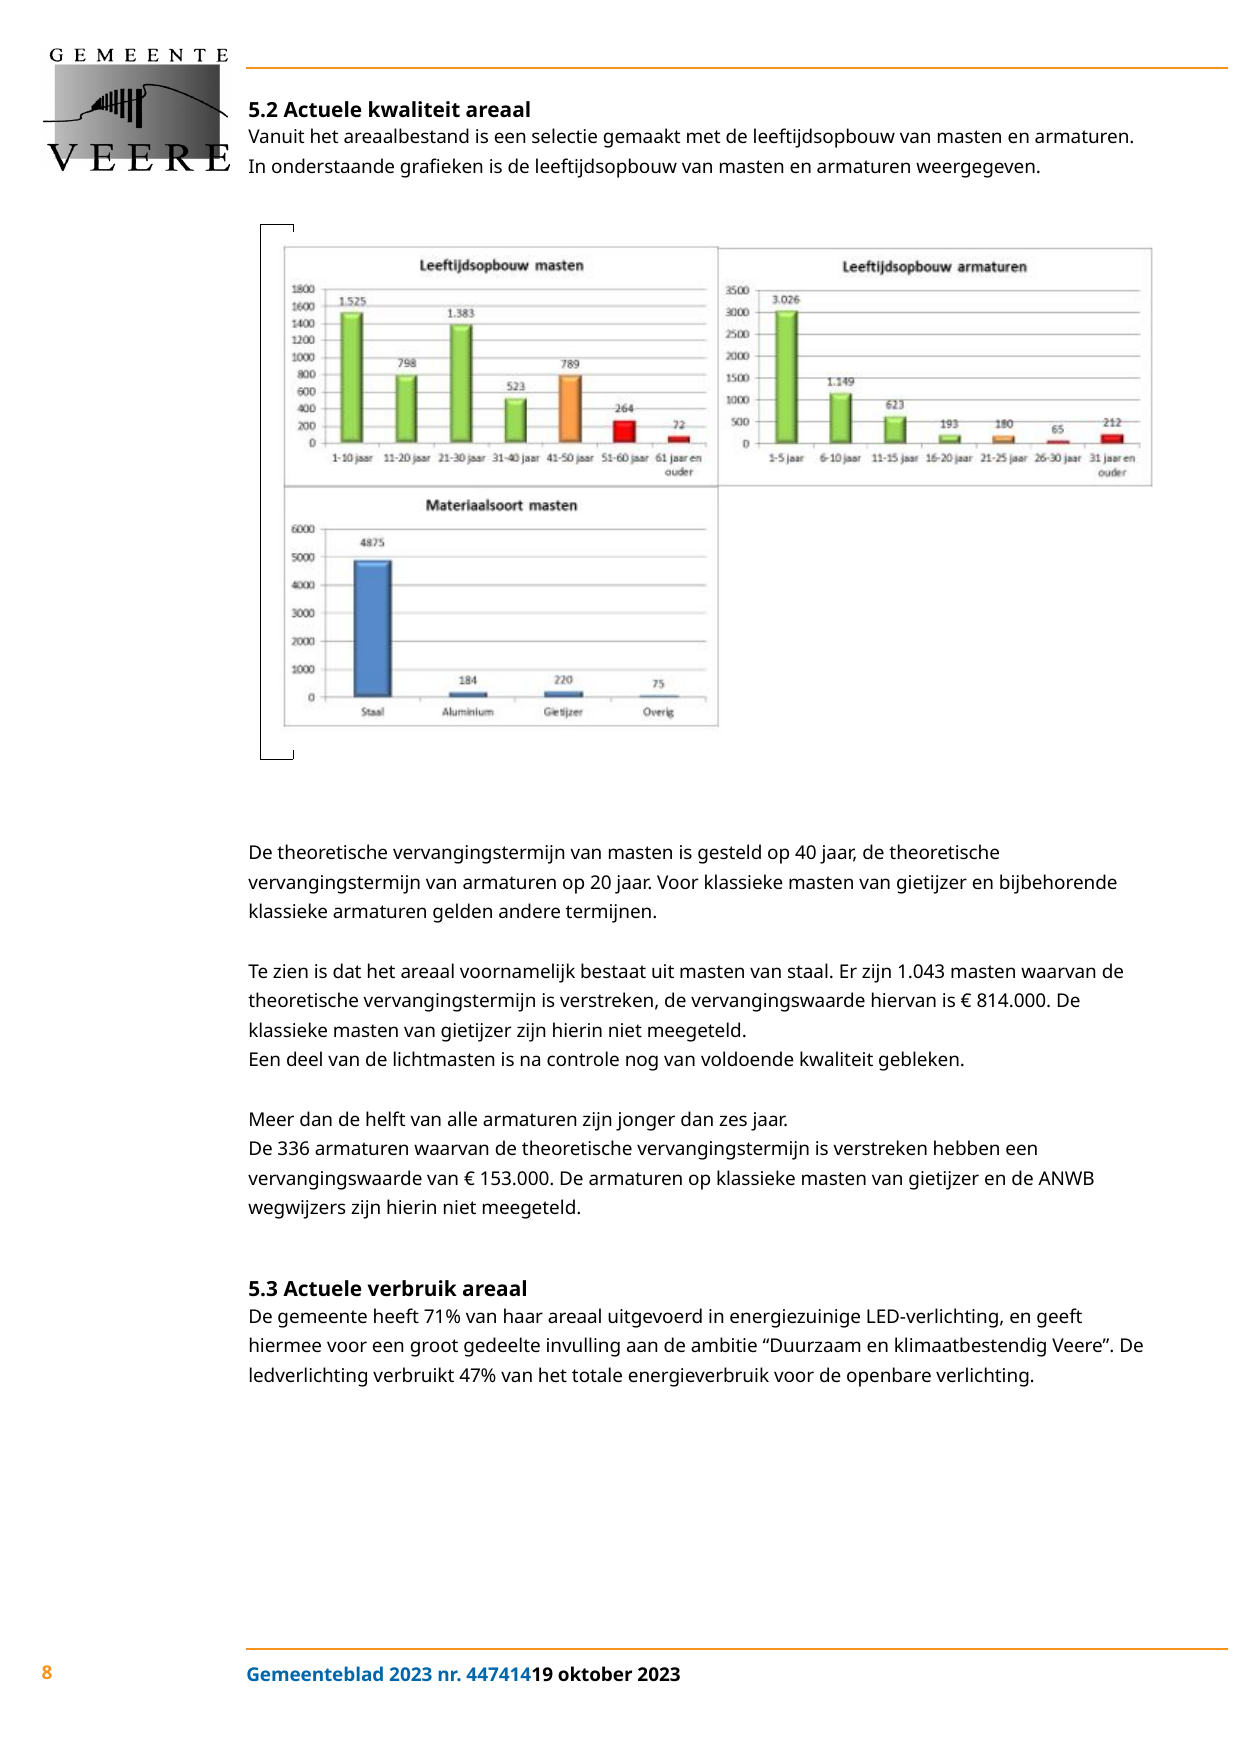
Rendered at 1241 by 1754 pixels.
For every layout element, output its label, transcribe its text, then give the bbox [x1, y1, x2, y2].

text De theoretische vervangingstermijn van masten is gesteld op 40 jaar, de theoretische vervangingstermijn van armaturen op 20 jaar. Voor klassieke masten van gietijzer en bijbehorende klassieke armaturen gelden andere termijnen. [248, 839, 1152, 924]
text 5.3 Actuele verbruik areaal [248, 1274, 1152, 1303]
text Meer dan de helft van alle armaturen zijn jonger dan zes jaar. [248, 1106, 1152, 1131]
text Te zien is dat het areaal voornamelijk bestaat uit masten van staal. Er zijn 1.043 masten waarvan de theoretische vervangingstermijn is verstreken, de vervangingswaarde hiervan is € 814.000. De klassieke masten van gietijzer zijn hierin niet meegeteld. [248, 958, 1152, 1043]
text De gemeente heeft 71% van haar areaal uitgevoerd in energiezuinige LED-verlichting, en geeft hiermee voor een groot gedeelte invulling aan de ambitie “Duurzaam en klimaatbestendig Veere”. De ledverlichting verbruikt 47% van het totale energieverbruik voor de openbare verlichting. [248, 1303, 1152, 1388]
text De 336 armaturen waarvan de theoretische vervangingstermijn is verstreken hebben een vervangingswaarde van € 153.000. De armaturen op klassieke masten van gietijzer en de ANWB wegwijzers zijn hierin niet meegeteld. [248, 1135, 1152, 1220]
text 5.2 Actuele kwaliteit areaal [248, 95, 1152, 123]
text Vanuit het areaalbestand is een selectie gemaakt met de leeftijdsopbouw van masten en armaturen. In onderstaande grafieken is de leeftijdsopbouw van masten en armaturen weergegeven. [248, 123, 1152, 178]
picture [41, 47, 231, 172]
picture [268, 232, 1173, 750]
text Een deel van de lichtmasten is na controle nog van voldoende kwaliteit gebleken. [248, 1047, 1152, 1072]
